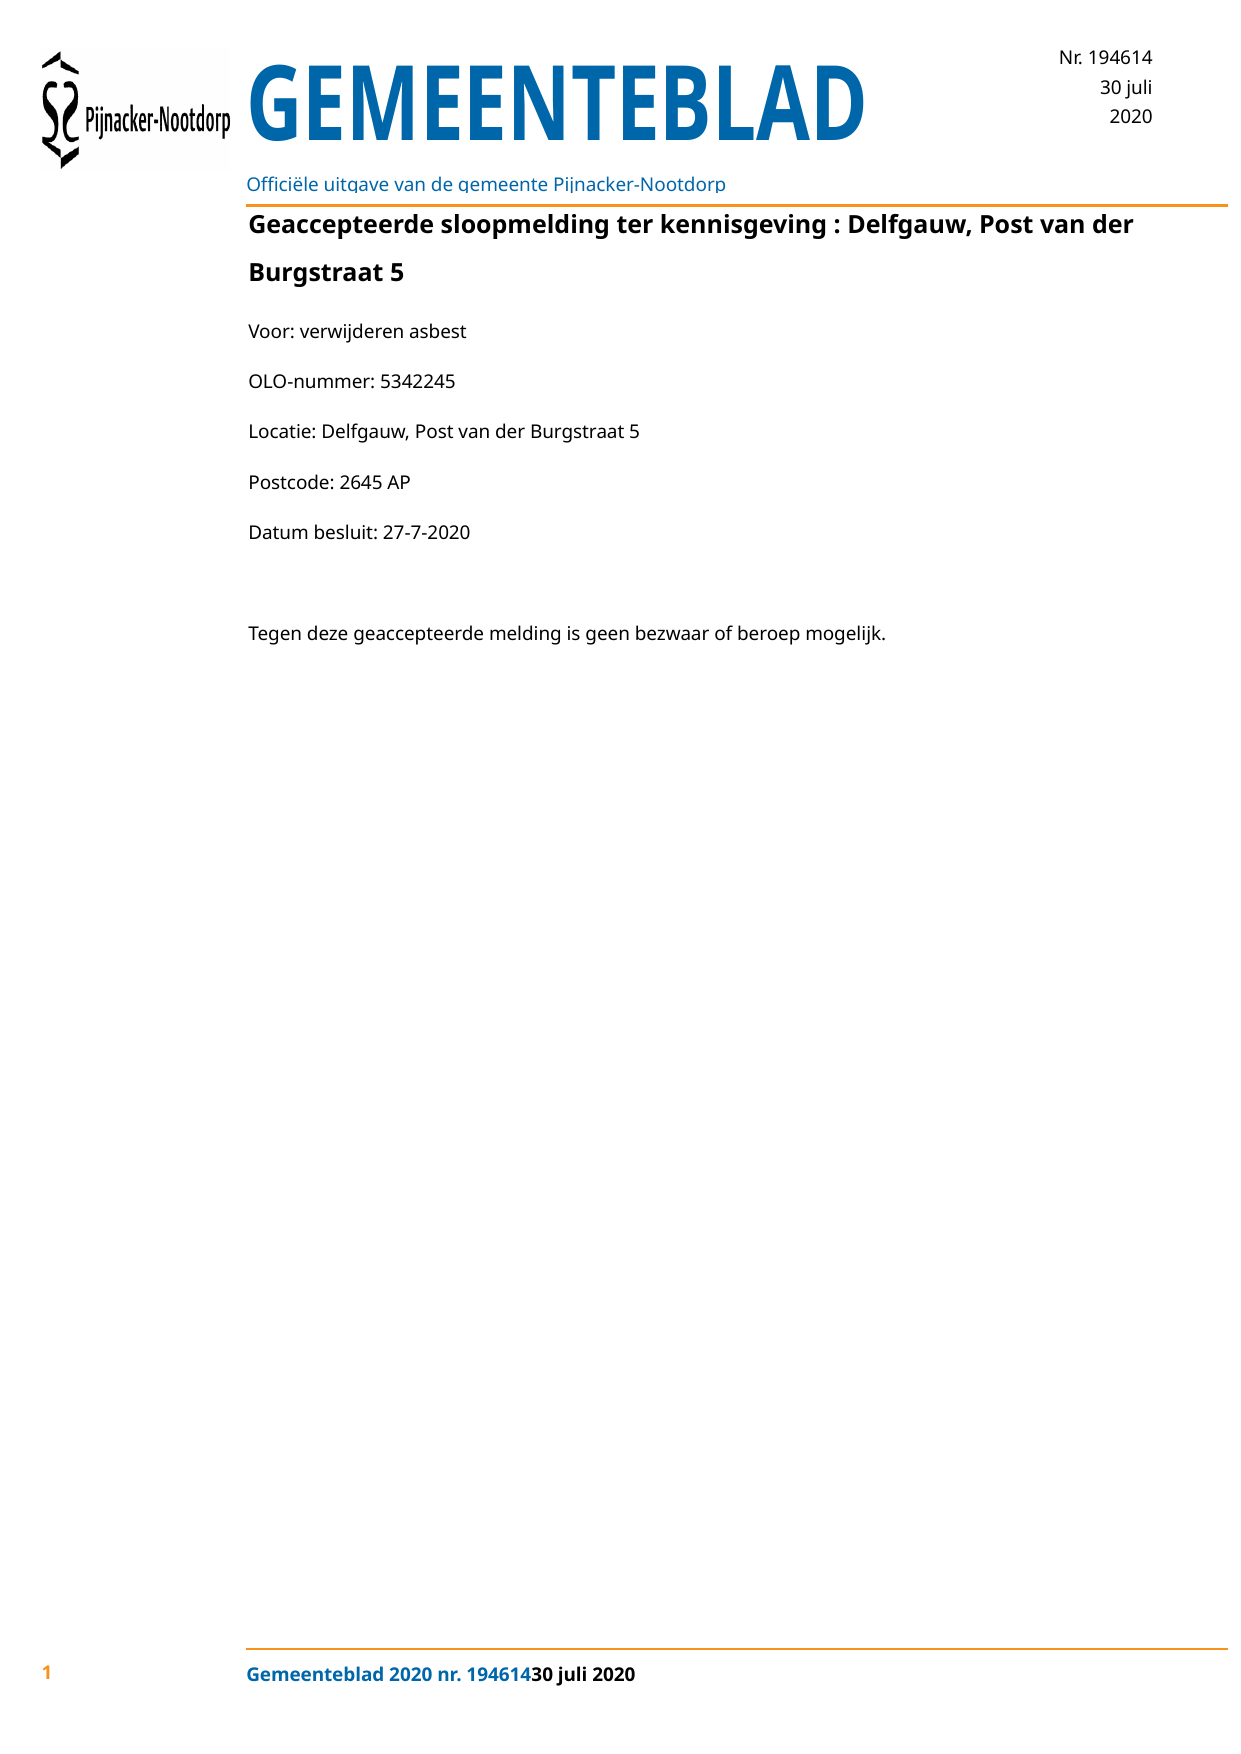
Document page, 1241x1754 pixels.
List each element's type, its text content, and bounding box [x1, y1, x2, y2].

text Geaccepteerde sloopmelding ter kennisgeving : Delfgauw, Post van der Burgstraat 5 [248, 207, 1152, 288]
text Tegen deze geaccepteerde melding is geen bezwaar of beroep mogelijk. [248, 620, 1152, 646]
text Voor: verwijderen asbest [248, 318, 1152, 344]
text Locatie: Delfgauw, Post van der Burgstraat 5 [248, 419, 1152, 444]
picture [41, 47, 231, 172]
text Postcode: 2645 AP [248, 469, 1152, 495]
text Datum besluit: 27-7-2020 [248, 519, 1152, 545]
text OLO-nummer: 5342245 [248, 368, 1152, 394]
